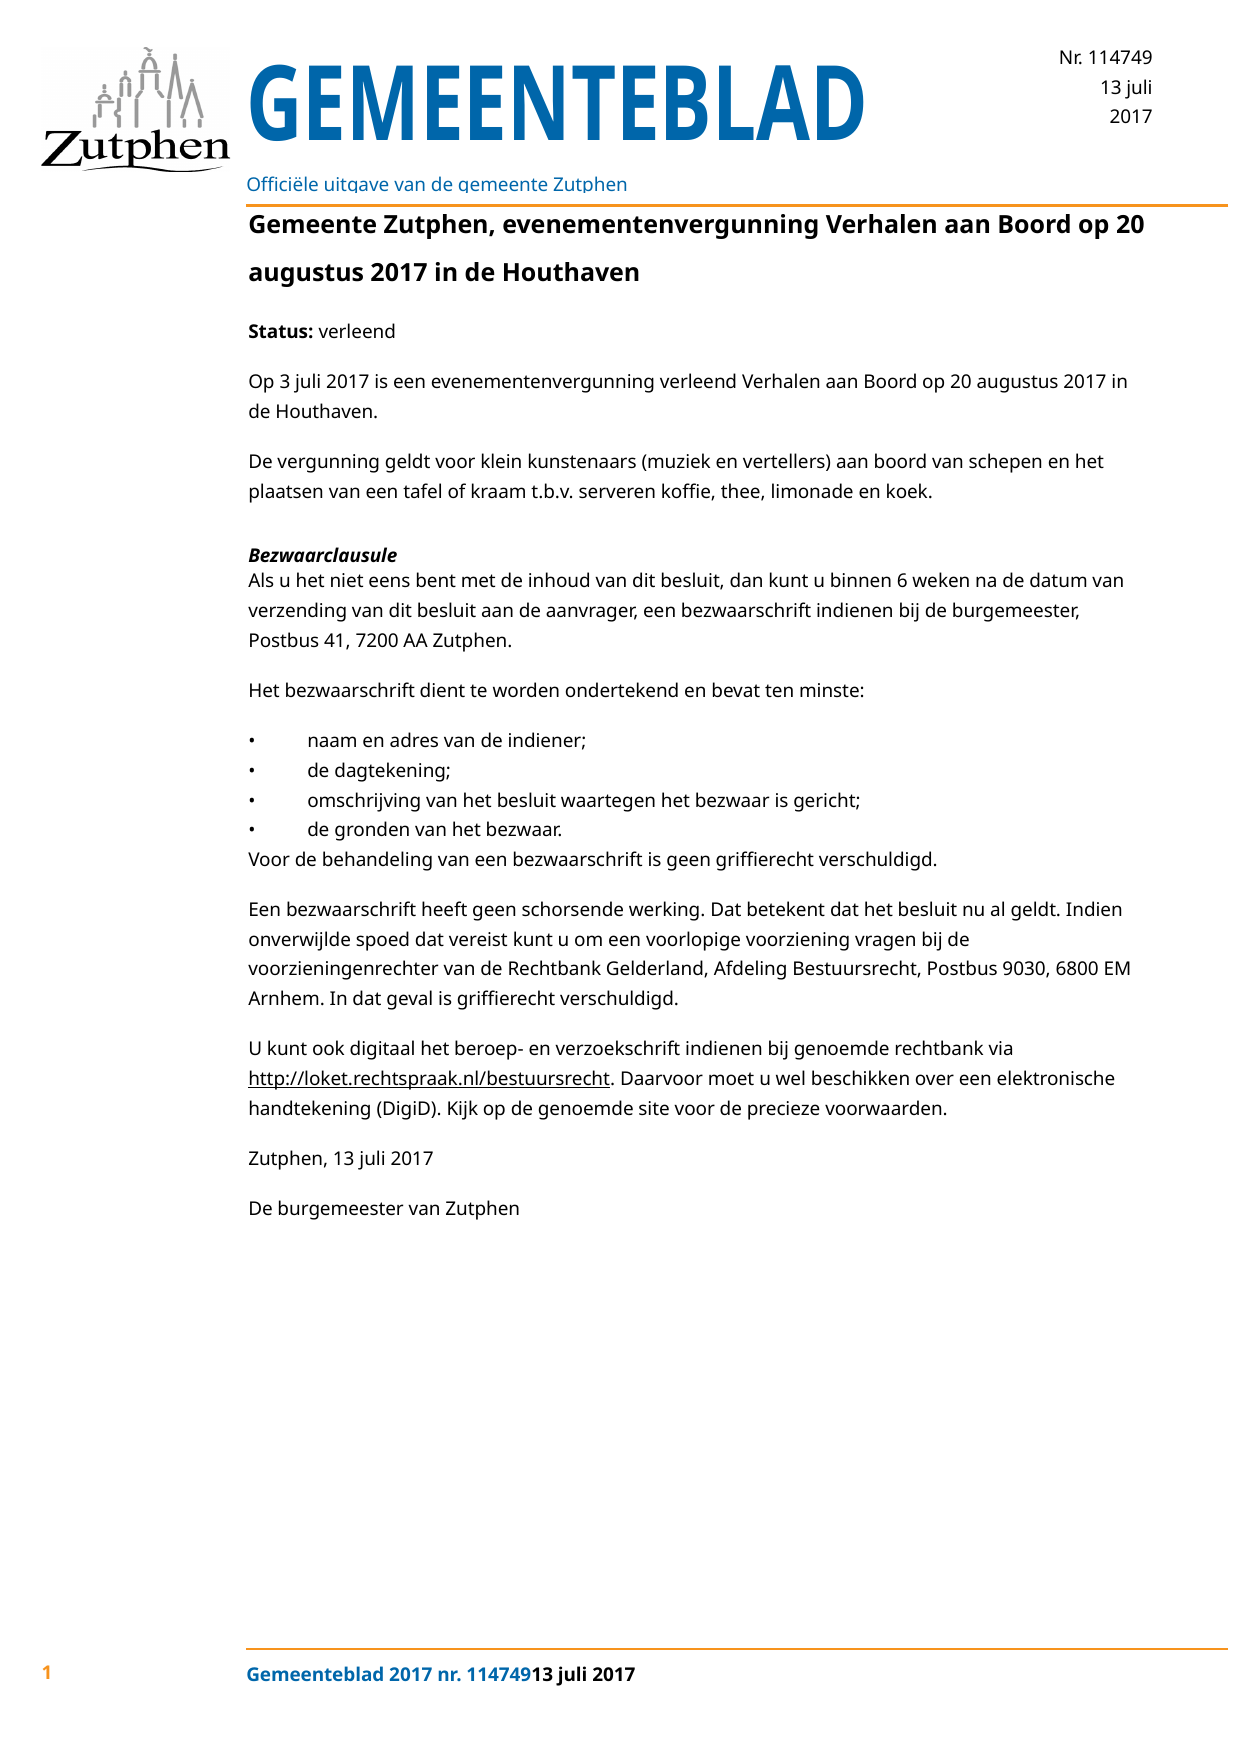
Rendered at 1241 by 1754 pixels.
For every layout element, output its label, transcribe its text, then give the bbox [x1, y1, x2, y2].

list de gronden van het bezwaar. [248, 816, 1152, 842]
text De burgemeester van Zutphen [248, 1196, 1152, 1221]
list omschrijving van het besluit waartegen het bezwaar is gericht; [248, 787, 1152, 812]
text Zutphen, 13 juli 2017 [248, 1145, 1152, 1171]
text Status: verleend [248, 318, 1152, 344]
text U kunt ook digitaal het beroep- en verzoekschrift indienen bij genoemde rechtbank via http://loket.rechtspraak.nl/bestuursrecht. Daarvoor moet u wel beschikken over een elektronische handtekening (DigiD). Kijk op de genoemde site voor de precieze voorwaarden. [248, 1036, 1152, 1120]
text De vergunning geldt voor klein kunstenaars (muziek en vertellers) aan boord van schepen en het plaatsen van een tafel of kraam t.b.v. serveren koffie, thee, limonade en koek. [248, 448, 1152, 504]
list naam en adres van de indiener; [248, 728, 1152, 753]
text Het bezwaarschrift dient te worden ondertekend en bevat ten minste: [248, 677, 1152, 703]
text Gemeente Zutphen, evenementenvergunning Verhalen aan Boord op 20 augustus 2017 in de Houthaven [248, 207, 1152, 288]
text Op 3 juli 2017 is een evenementenvergunning verleend Verhalen aan Boord op 20 augustus 2017 in de Houthaven. [248, 368, 1152, 424]
picture [41, 47, 231, 172]
list de dagtekening; [248, 757, 1152, 783]
text Een bezwaarschrift heeft geen schorsende werking. Dat betekent dat het besluit nu al geldt. Indien onverwijlde spoed dat vereist kunt u om een voorlopige voorziening vragen bij de voorzieningenrechter van de Rechtbank Gelderland, Afdeling Bestuursrecht, Postbus 9030, 6800 EM Arnhem. In dat geval is griffierecht verschuldigd. [248, 896, 1152, 1011]
text Voor de behandeling van een bezwaarschrift is geen griffierecht verschuldigd. [248, 846, 1152, 872]
text Als u het niet eens bent met de inhoud van dit besluit, dan kunt u binnen 6 weken na de datum van verzending van dit besluit aan de aanvrager, een bezwaarschrift indienen bij de burgemeester, Postbus 41, 7200 AA Zutphen. [248, 568, 1152, 652]
text Bezwaarclausule [248, 542, 1152, 568]
